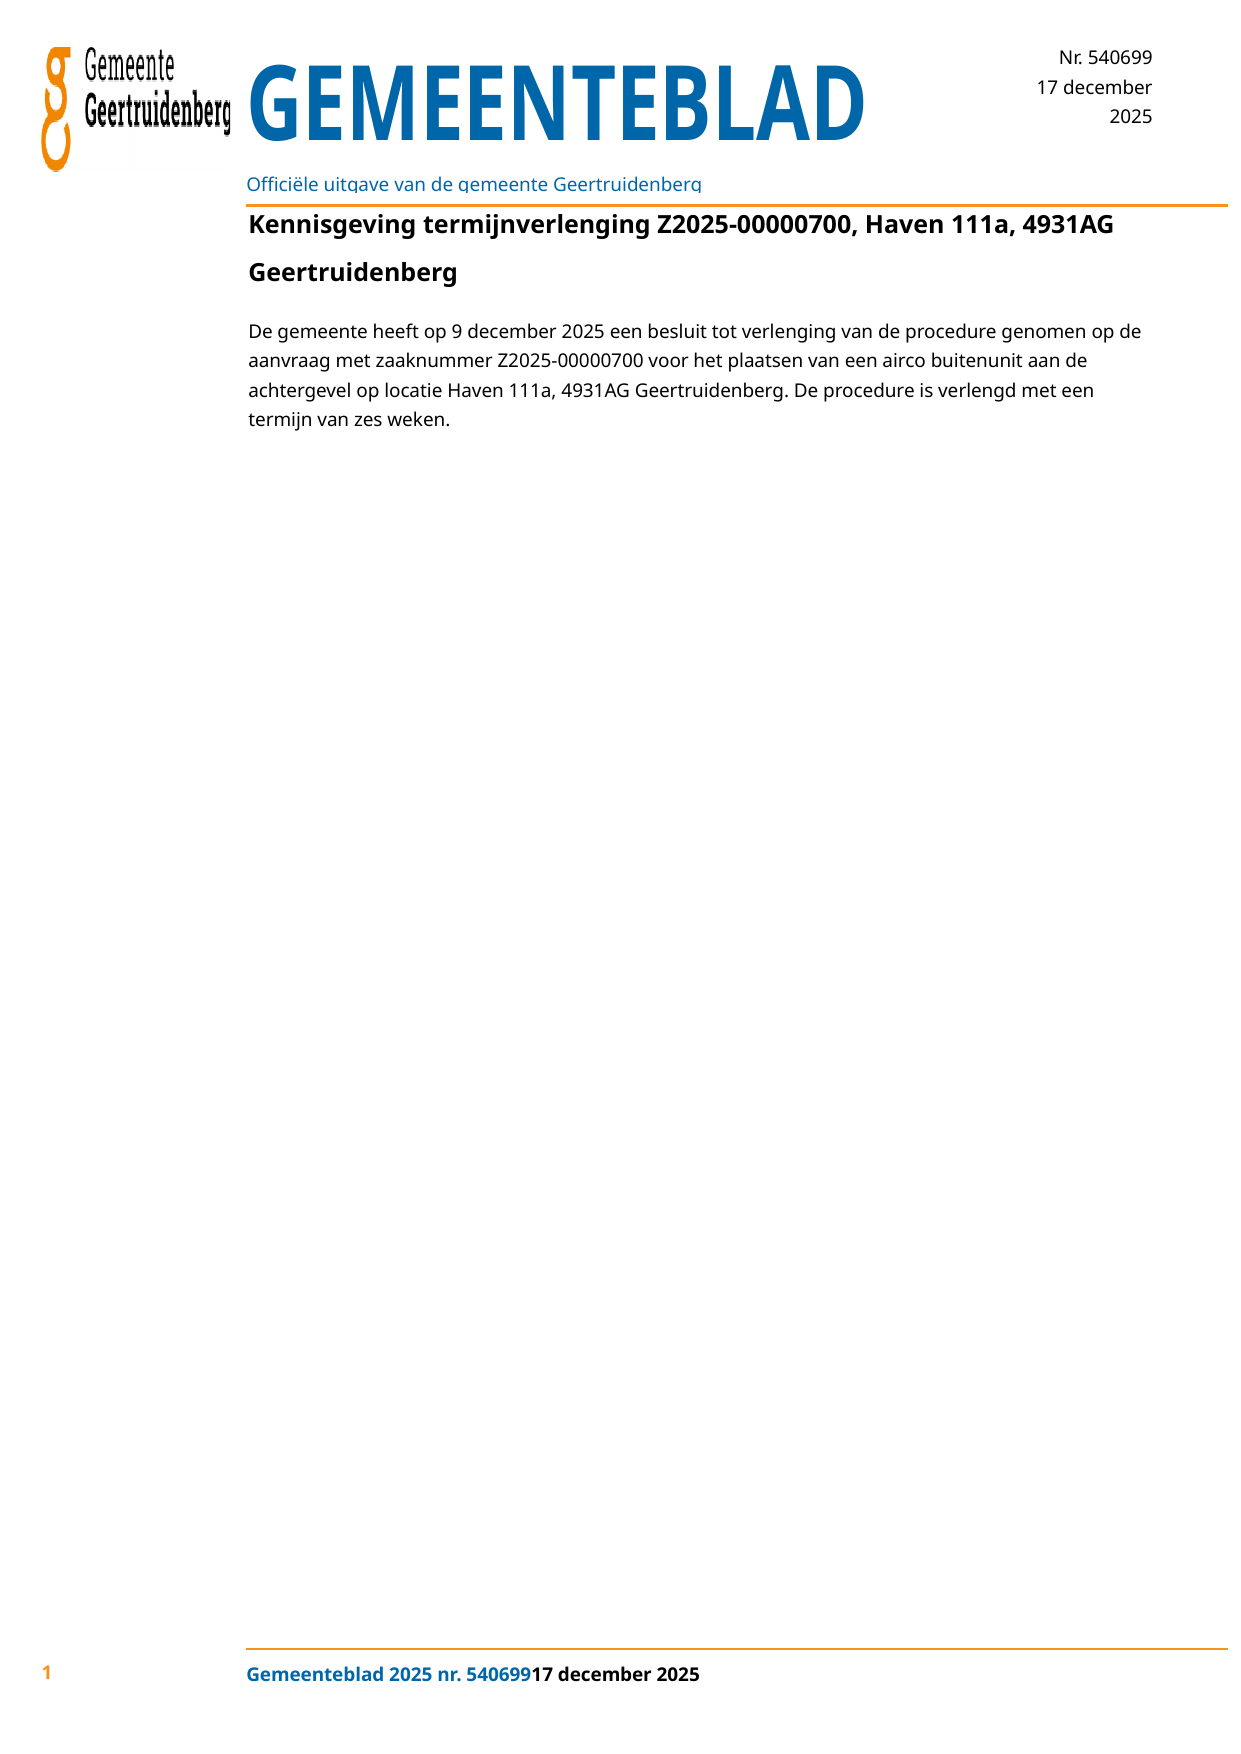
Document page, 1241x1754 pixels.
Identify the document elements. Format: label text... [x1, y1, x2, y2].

text De gemeente heeft op 9 december 2025 een besluit tot verlenging van de procedure genomen op de aanvraag met zaaknummer Z2025-00000700 voor het plaatsen van een airco buitenunit aan de achtergevel op locatie Haven 111a, 4931AG Geertruidenberg. De procedure is verlengd met een termijn van zes weken. [248, 318, 1152, 432]
picture [41, 47, 231, 172]
text Kennisgeving termijnverlenging Z2025-00000700, Haven 111a, 4931AG Geertruidenberg [248, 207, 1152, 288]
